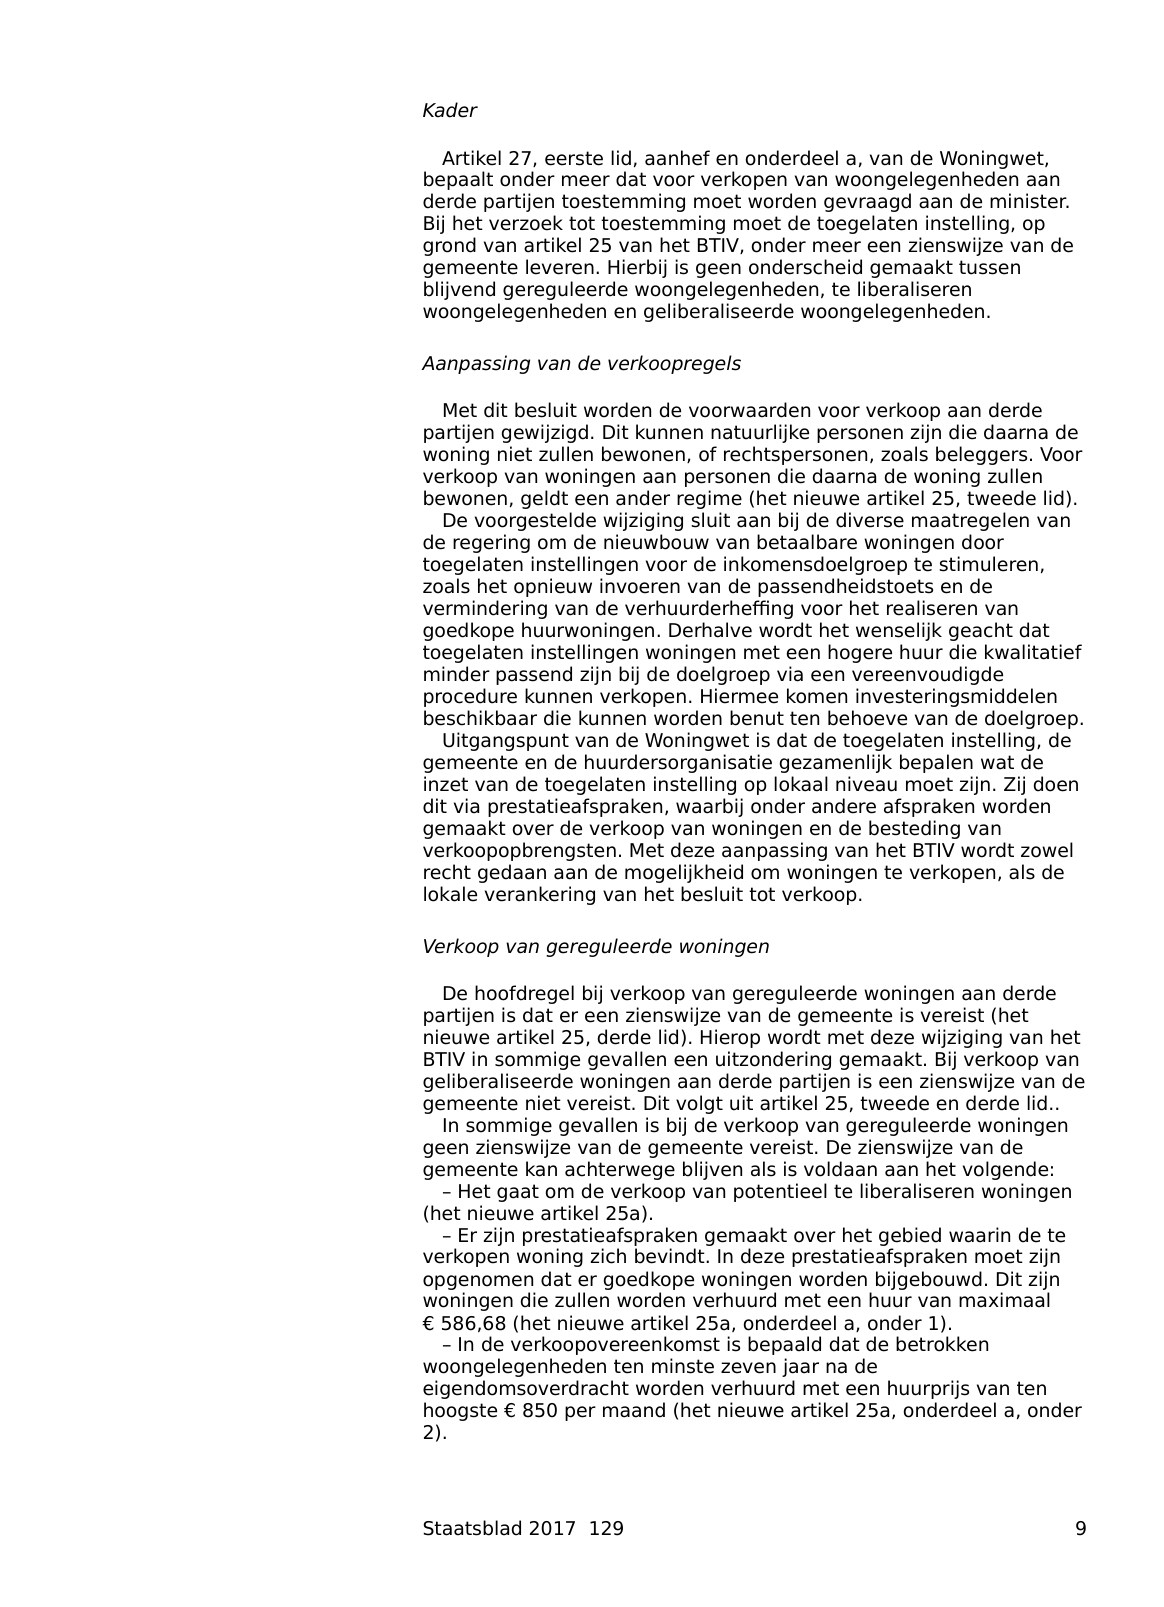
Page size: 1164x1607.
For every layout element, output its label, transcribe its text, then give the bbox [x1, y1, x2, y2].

text De voorgestelde wijziging sluit aan bij de diverse maatregelen van de regering om de nieuwbouw van betaalbare woningen door toegelaten instellingen voor de inkomensdoelgroep te stimuleren, zoals het opnieuw invoeren van de passendheidstoets en de vermindering van de verhuurderheffing voor het realiseren van goedkope huurwoningen. Derhalve wordt het wenselijk geacht dat toegelaten instellingen woningen met een hogere huur die kwalitatief minder passend zijn bij de doelgroep via een vereenvoudigde procedure kunnen verkopen. Hiermee komen investeringsmiddelen beschikbaar die kunnen worden benut ten behoeve van de doelgroep. [422, 510, 1087, 730]
text Artikel 27, eerste lid, aanhef en onderdeel a, van de Woningwet, bepaalt onder meer dat voor verkopen van woongelegenheden aan derde partijen toestemming moet worden gevraagd aan de minister. Bij het verzoek tot toestemming moet de toegelaten instelling, op grond van artikel 25 van het BTIV, onder meer een zienswijze van de gemeente leveren. Hierbij is geen onderscheid gemaakt tussen blijvend gereguleerde woongelegenheden, te liberaliseren woongelegenheden en geliberaliseerde woongelegenheden. [422, 147, 1087, 323]
text De hoofdregel bij verkoop van gereguleerde woningen aan derde partijen is dat er een zienswijze van de gemeente is vereist (het nieuwe artikel 25, derde lid). Hierop wordt met deze wijziging van het BTIV in sommige gevallen een uitzondering gemaakt. Bij verkoop van geliberaliseerde woningen aan derde partijen is een zienswijze van de gemeente niet vereist. Dit volgt uit artikel 25, tweede en derde lid.. [422, 983, 1087, 1114]
subtitle Verkoop van gereguleerde woningen [422, 936, 1087, 958]
text – Er zijn prestatieafspraken gemaakt over het gebied waarin de te verkopen woning zich bevindt. In deze prestatieafspraken moet zijn opgenomen dat er goedkope woningen worden bijgebouwd. Dit zijn woningen die zullen worden verhuurd met een huur van maximaal € 586,68 (het nieuwe artikel 25a, onderdeel a, onder 1). [422, 1224, 1087, 1334]
text – In de verkoopovereenkomst is bepaald dat de betrokken woongelegenheden ten minste zeven jaar na de eigendomsoverdracht worden verhuurd met een huurprijs van ten hoogste € 850 per maand (het nieuwe artikel 25a, onderdeel a, onder 2). [422, 1334, 1087, 1444]
text Met dit besluit worden de voorwaarden voor verkoop aan derde partijen gewijzigd. Dit kunnen natuurlijke personen zijn die daarna de woning niet zullen bewonen, of rechtspersonen, zoals beleggers. Voor verkoop van woningen aan personen die daarna de woning zullen bewonen, geldt een ander regime (het nieuwe artikel 25, tweede lid). [422, 400, 1087, 510]
text In sommige gevallen is bij de verkoop van gereguleerde woningen geen zienswijze van de gemeente vereist. De zienswijze van de gemeente kan achterwege blijven als is voldaan aan het volgende: [422, 1114, 1087, 1181]
text Uitgangspunt van de Woningwet is dat de toegelaten instelling, de gemeente en de huurdersorganisatie gezamenlijk bepalen wat de inzet van de toegelaten instelling op lokaal niveau moet zijn. Zij doen dit via prestatieafspraken, waarbij onder andere afspraken worden gemaakt over de verkoop van woningen en de besteding van verkoopopbrengsten. Met deze aanpassing van het BTIV wordt zowel recht gedaan aan de mogelijkheid om woningen te verkopen, als de lokale verankering van het besluit tot verkoop. [422, 730, 1087, 906]
text – Het gaat om de verkoop van potentieel te liberaliseren woningen (het nieuwe artikel 25a). [422, 1181, 1087, 1224]
subtitle Kader [422, 100, 1087, 122]
subtitle Aanpassing van de verkoopregels [422, 353, 1087, 375]
